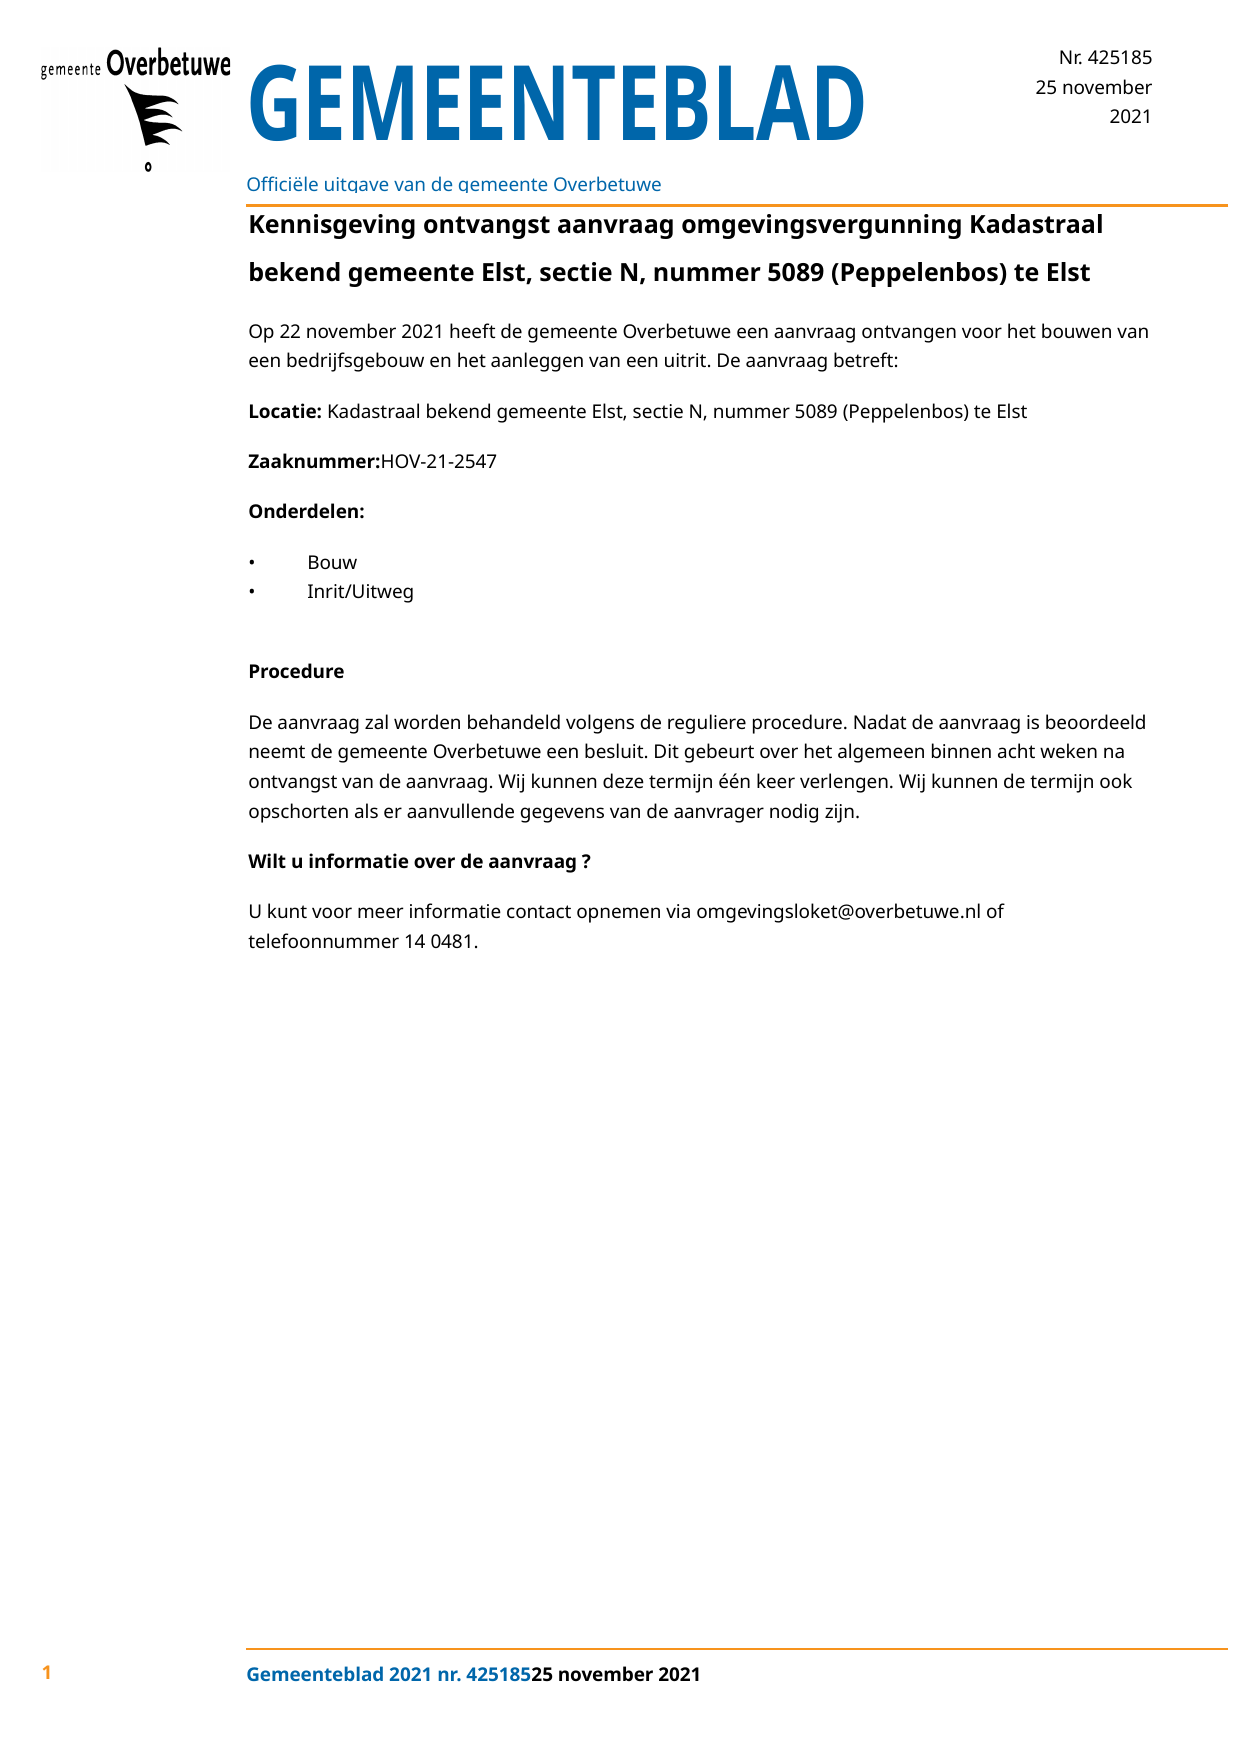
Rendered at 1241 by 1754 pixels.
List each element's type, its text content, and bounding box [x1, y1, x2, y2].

list Bouw [248, 549, 1152, 575]
text Onderdelen: [248, 499, 1152, 524]
text Locatie: Kadastraal bekend gemeente Elst, sectie N, nummer 5089 (Peppelenbos) te Elst [248, 398, 1152, 424]
text Zaaknummer:HOV-21-2547 [248, 448, 1152, 474]
text Procedure [248, 659, 1152, 684]
list Inrit/Uitweg [248, 579, 1152, 604]
text Wilt u informatie over de aanvraag ? [248, 848, 1152, 874]
text Kennisgeving ontvangst aanvraag omgevingsvergunning Kadastraal bekend gemeente Elst, sectie N, nummer 5089 (Peppelenbos) te Elst [248, 207, 1152, 288]
picture [41, 47, 231, 172]
text U kunt voor meer informatie contact opnemen via omgevingsloket@overbetuwe.nl of telefoonnummer 14 0481. [248, 899, 1152, 954]
text Op 22 november 2021 heeft de gemeente Overbetuwe een aanvraag ontvangen voor het bouwen van een bedrijfsgebouw en het aanleggen van een uitrit. De aanvraag betreft: [248, 318, 1152, 373]
text De aanvraag zal worden behandeld volgens de reguliere procedure. Nadat de aanvraag is beoordeeld neemt de gemeente Overbetuwe een besluit. Dit gebeurt over het algemeen binnen acht weken na ontvangst van de aanvraag. Wij kunnen deze termijn één keer verlengen. Wij kunnen de termijn ook opschorten als er aanvullende gegevens van de aanvrager nodig zijn. [248, 709, 1152, 824]
